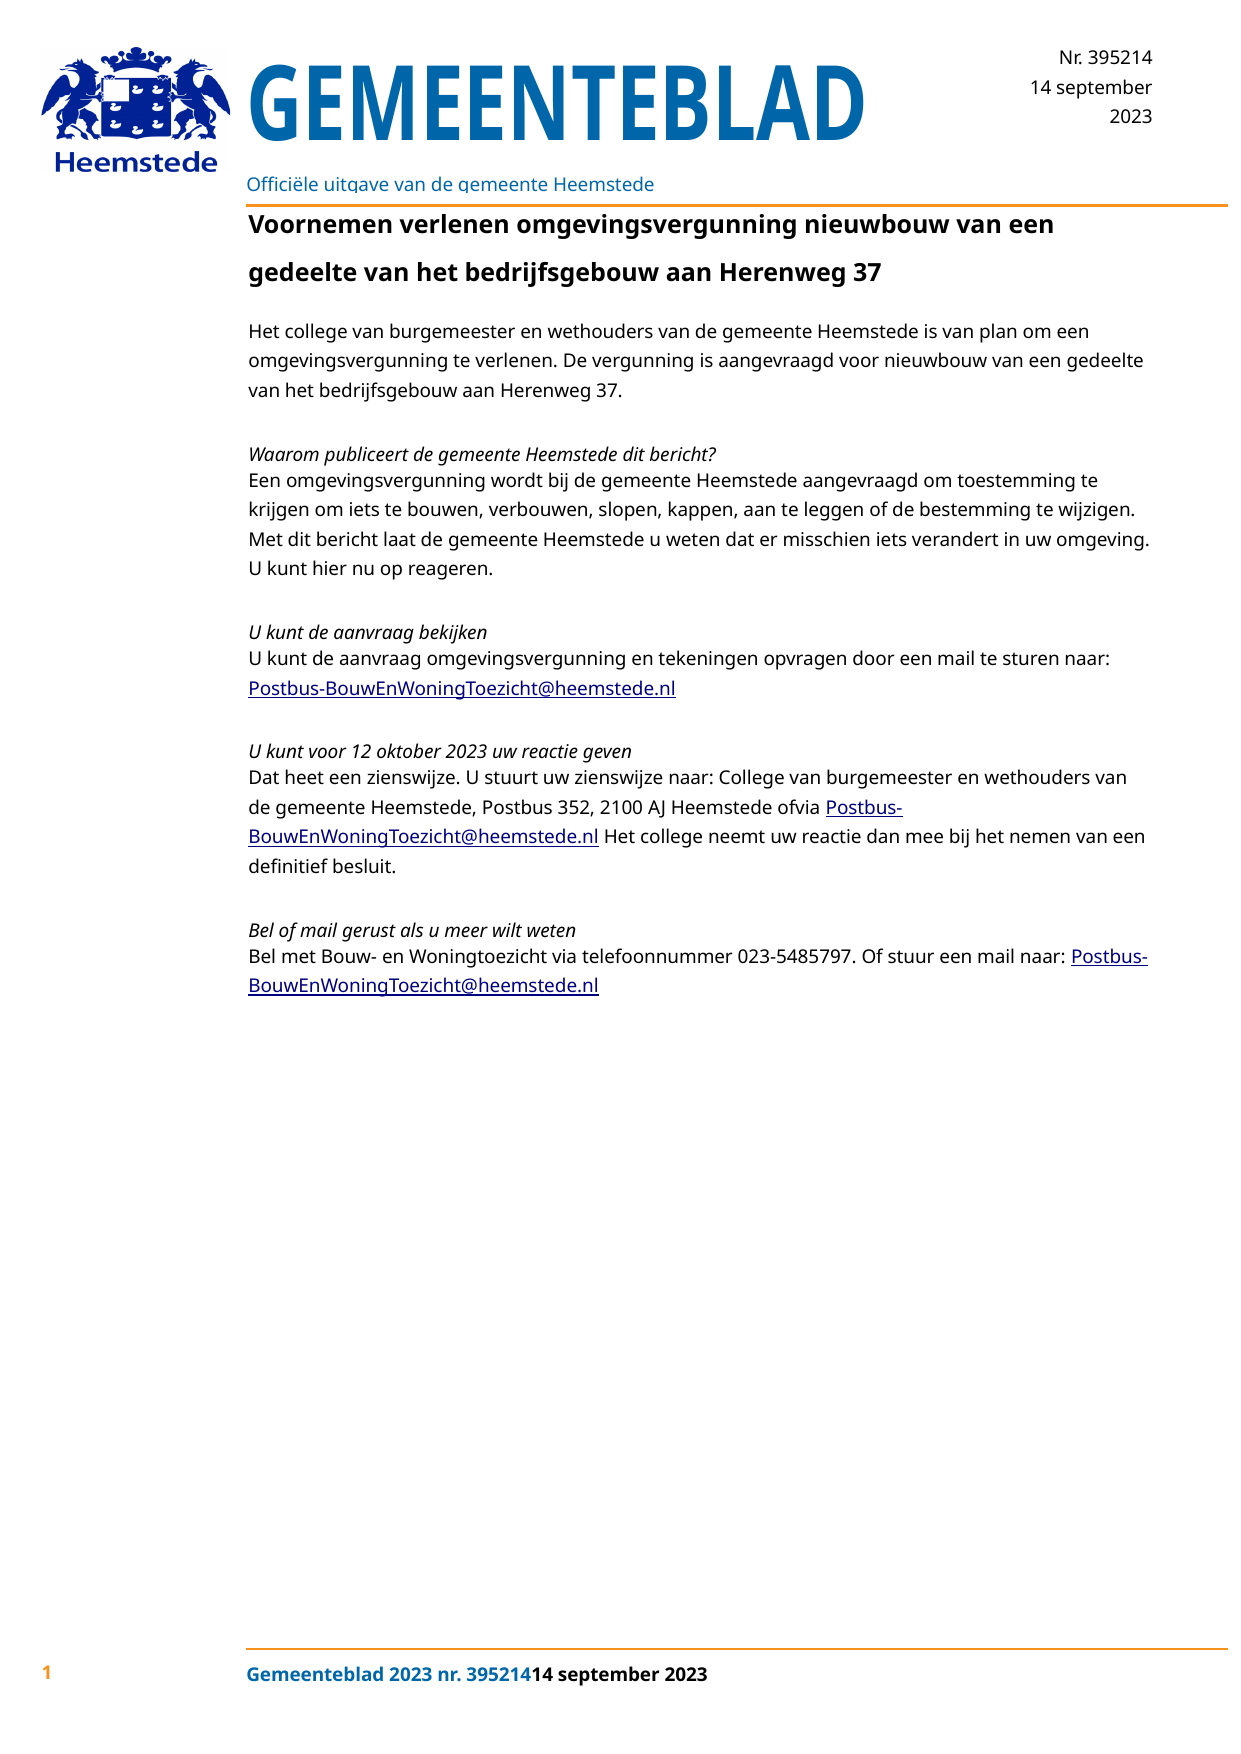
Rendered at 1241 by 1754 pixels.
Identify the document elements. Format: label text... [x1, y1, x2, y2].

text Dat heet een zienswijze. U stuurt uw zienswijze naar: College van burgemeester en wethouders van de gemeente Heemstede, Postbus 352, 2100 AJ Heemstede ofvia Postbus-BouwEnWoningToezicht@heemstede.nl Het college neemt uw reactie dan mee bij het nemen van een definitief besluit. [248, 764, 1152, 879]
text Bel met Bouw- en Woningtoezicht via telefoonnummer 023-5485797. Of stuur een mail naar: Postbus-BouwEnWoningToezicht@heemstede.nl [248, 943, 1152, 998]
text Waarom publiceert de gemeente Heemstede dit bericht? [248, 441, 1152, 467]
picture [41, 47, 231, 172]
text U kunt de aanvraag bekijken [248, 619, 1152, 645]
text Bel of mail gerust als u meer wilt weten [248, 917, 1152, 943]
text Het college van burgemeester en wethouders van de gemeente Heemstede is van plan om een omgevingsvergunning te verlenen. De vergunning is aangevraagd voor nieuwbouw van een gedeelte van het bedrijfsgebouw aan Herenweg 37. [248, 318, 1152, 403]
text Voornemen verlenen omgevingsvergunning nieuwbouw van een gedeelte van het bedrijfsgebouw aan Herenweg 37 [248, 207, 1152, 288]
text U kunt voor 12 oktober 2023 uw reactie geven [248, 739, 1152, 764]
text Een omgevingsvergunning wordt bij de gemeente Heemstede aangevraagd om toestemming te krijgen om iets te bouwen, verbouwen, slopen, kappen, aan te leggen of de bestemming te wijzigen. Met dit bericht laat de gemeente Heemstede u weten dat er misschien iets verandert in uw omgeving. U kunt hier nu op reageren. [248, 467, 1152, 581]
text U kunt de aanvraag omgevingsvergunning en tekeningen opvragen door een mail te sturen naar: Postbus-BouwEnWoningToezicht@heemstede.nl [248, 645, 1152, 701]
